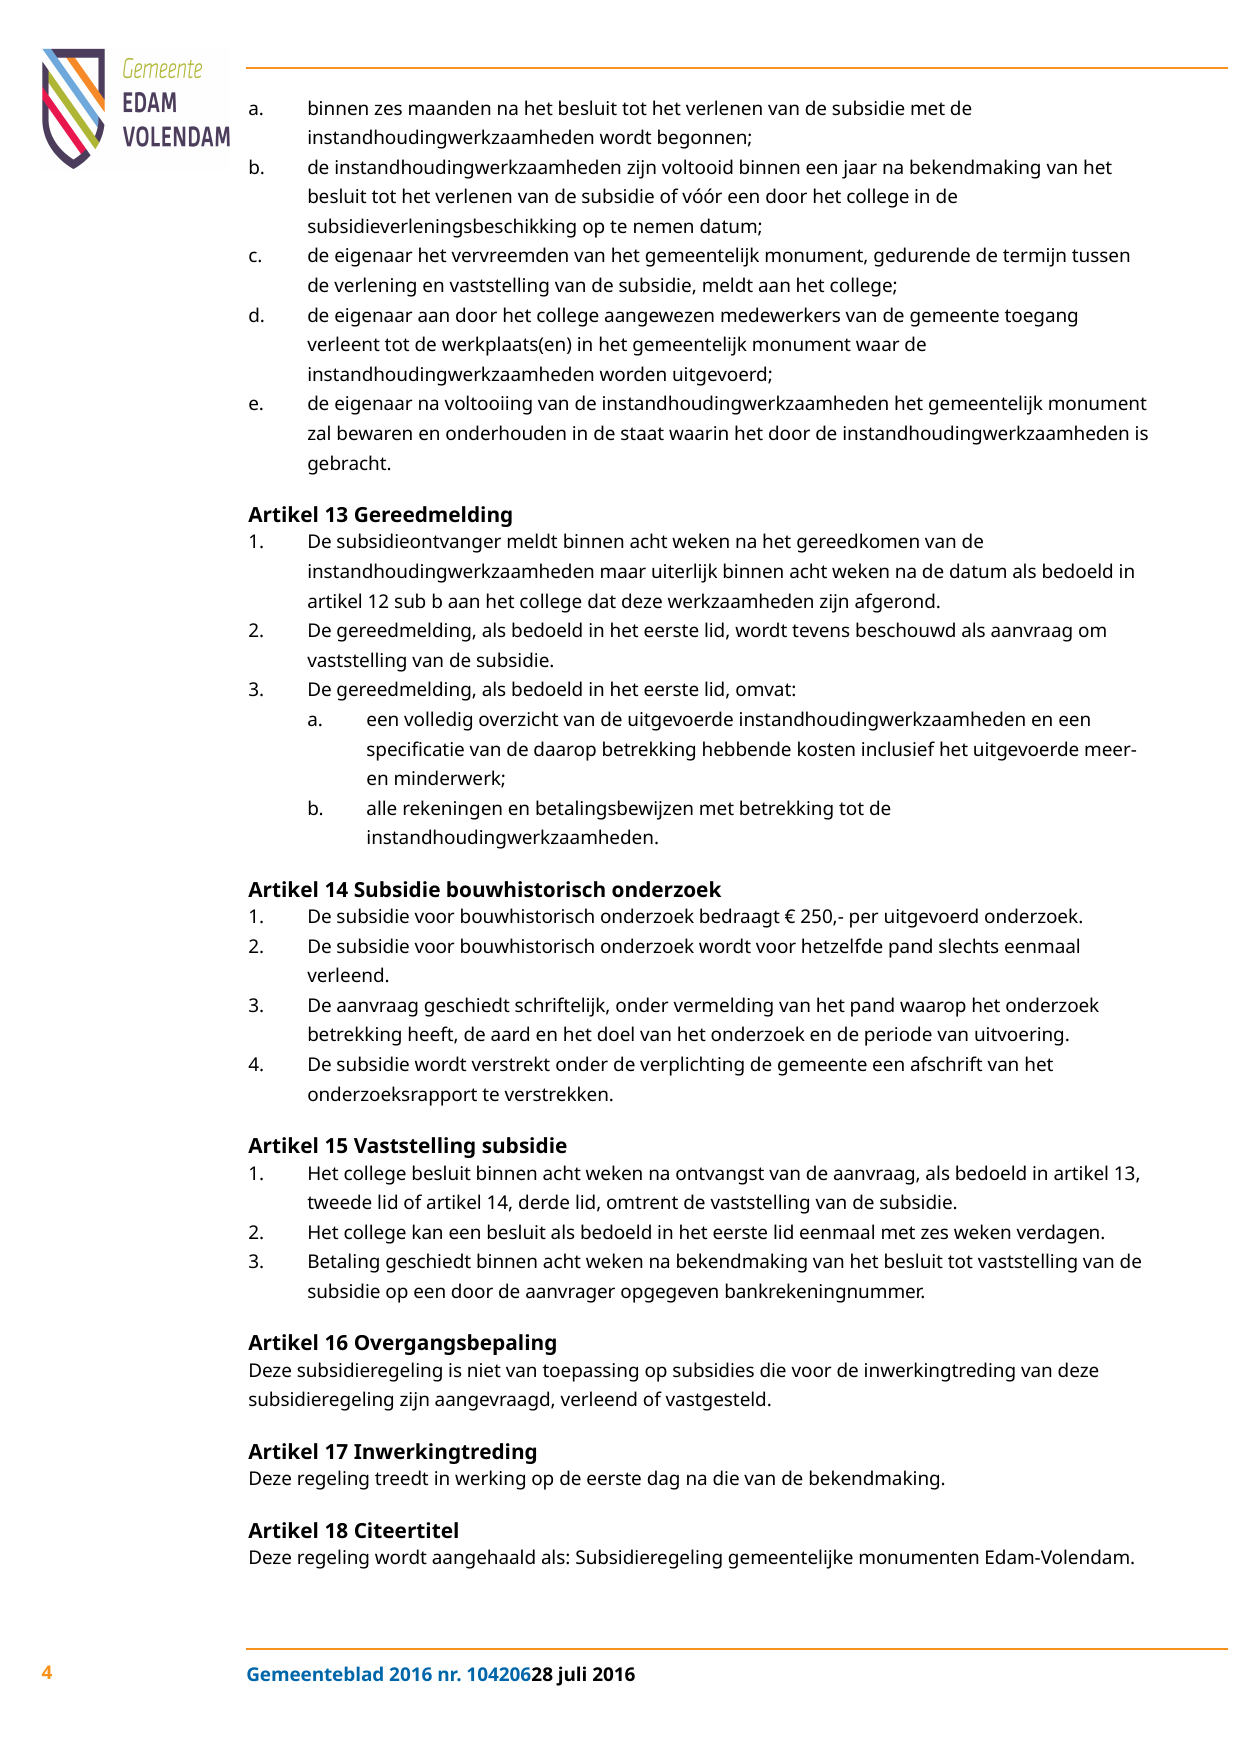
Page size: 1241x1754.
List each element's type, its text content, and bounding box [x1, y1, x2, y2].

text Deze regeling wordt aangehaald als: Subsidieregeling gemeentelijke monumenten Edam-Volendam. [248, 1544, 1152, 1570]
list de eigenaar aan door het college aangewezen medewerkers van de gemeente toegang verleent tot de werkplaats(en) in het gemeentelijk monument waar de instandhoudingwerkzaamheden worden uitgevoerd; [248, 302, 1152, 387]
list De aanvraag geschiedt schriftelijk, onder vermelding van het pand waarop het onderzoek betrekking heeft, de aard en het doel van het onderzoek en de periode van uitvoering. [248, 992, 1152, 1047]
picture [41, 47, 231, 172]
list De gereedmelding, als bedoeld in het eerste lid, wordt tevens beschouwd als aanvraag om vaststelling van de subsidie. [248, 617, 1152, 673]
text Deze subsidieregeling is niet van toepassing op subsidies die voor de inwerkingtreding van deze subsidieregeling zijn aangevraagd, verleend of vastgesteld. [248, 1357, 1152, 1412]
text Artikel 18 Citeertitel [248, 1516, 1152, 1544]
list de eigenaar na voltooiing van de instandhoudingwerkzaamheden het gemeentelijk monument zal bewaren en onderhouden in de staat waarin het door de instandhoudingwerkzaamheden is gebracht. [248, 391, 1152, 476]
list Het college kan een besluit als bedoeld in het eerste lid eenmaal met zes weken verdagen. [248, 1219, 1152, 1244]
list een volledig overzicht van de uitgevoerde instandhoudingwerkzaamheden en een specificatie van de daarop betrekking hebbende kosten inclusief het uitgevoerde meer- en minderwerk; [307, 706, 1152, 791]
list de instandhoudingwerkzaamheden zijn voltooid binnen een jaar na bekendmaking van het besluit tot het verlenen van de subsidie of vóór een door het college in de subsidieverleningsbeschikking op te nemen datum; [248, 154, 1152, 239]
list De subsidieontvanger meldt binnen acht weken na het gereedkomen van de instandhoudingwerkzaamheden maar uiterlijk binnen acht weken na de datum als bedoeld in artikel 12 sub b aan het college dat deze werkzaamheden zijn afgerond. [248, 529, 1152, 613]
list De subsidie voor bouwhistorisch onderzoek wordt voor hetzelfde pand slechts eenmaal verleend. [248, 933, 1152, 988]
text Artikel 16 Overgangsbepaling [248, 1328, 1152, 1357]
text Artikel 14 Subsidie bouwhistorisch onderzoek [248, 875, 1152, 903]
list De gereedmelding, als bedoeld in het eerste lid, omvat: [248, 677, 1152, 702]
list De subsidie voor bouwhistorisch onderzoek bedraagt € 250,- per uitgevoerd onderzoek. [248, 903, 1152, 929]
text Artikel 17 Inwerkingtreding [248, 1437, 1152, 1465]
list de eigenaar het vervreemden van het gemeentelijk monument, gedurende de termijn tussen de verlening en vaststelling van de subsidie, meldt aan het college; [248, 243, 1152, 298]
list De subsidie wordt verstrekt onder de verplichting de gemeente een afschrift van het onderzoeksrapport te verstrekken. [248, 1051, 1152, 1107]
text Artikel 15 Vaststelling subsidie [248, 1131, 1152, 1160]
list Betaling geschiedt binnen acht weken na bekendmaking van het besluit tot vaststelling van de subsidie op een door de aanvrager opgegeven bankrekeningnummer. [248, 1248, 1152, 1304]
list Het college besluit binnen acht weken na ontvangst van de aanvraag, als bedoeld in artikel 13, tweede lid of artikel 14, derde lid, omtrent de vaststelling van de subsidie. [248, 1160, 1152, 1215]
list alle rekeningen en betalingsbewijzen met betrekking tot de instandhoudingwerkzaamheden. [307, 795, 1152, 850]
list binnen zes maanden na het besluit tot het verlenen van de subsidie met de instandhoudingwerkzaamheden wordt begonnen; [248, 95, 1152, 150]
text Artikel 13 Gereedmelding [248, 500, 1152, 529]
text Deze regeling treedt in werking op de eerste dag na die van de bekendmaking. [248, 1465, 1152, 1491]
